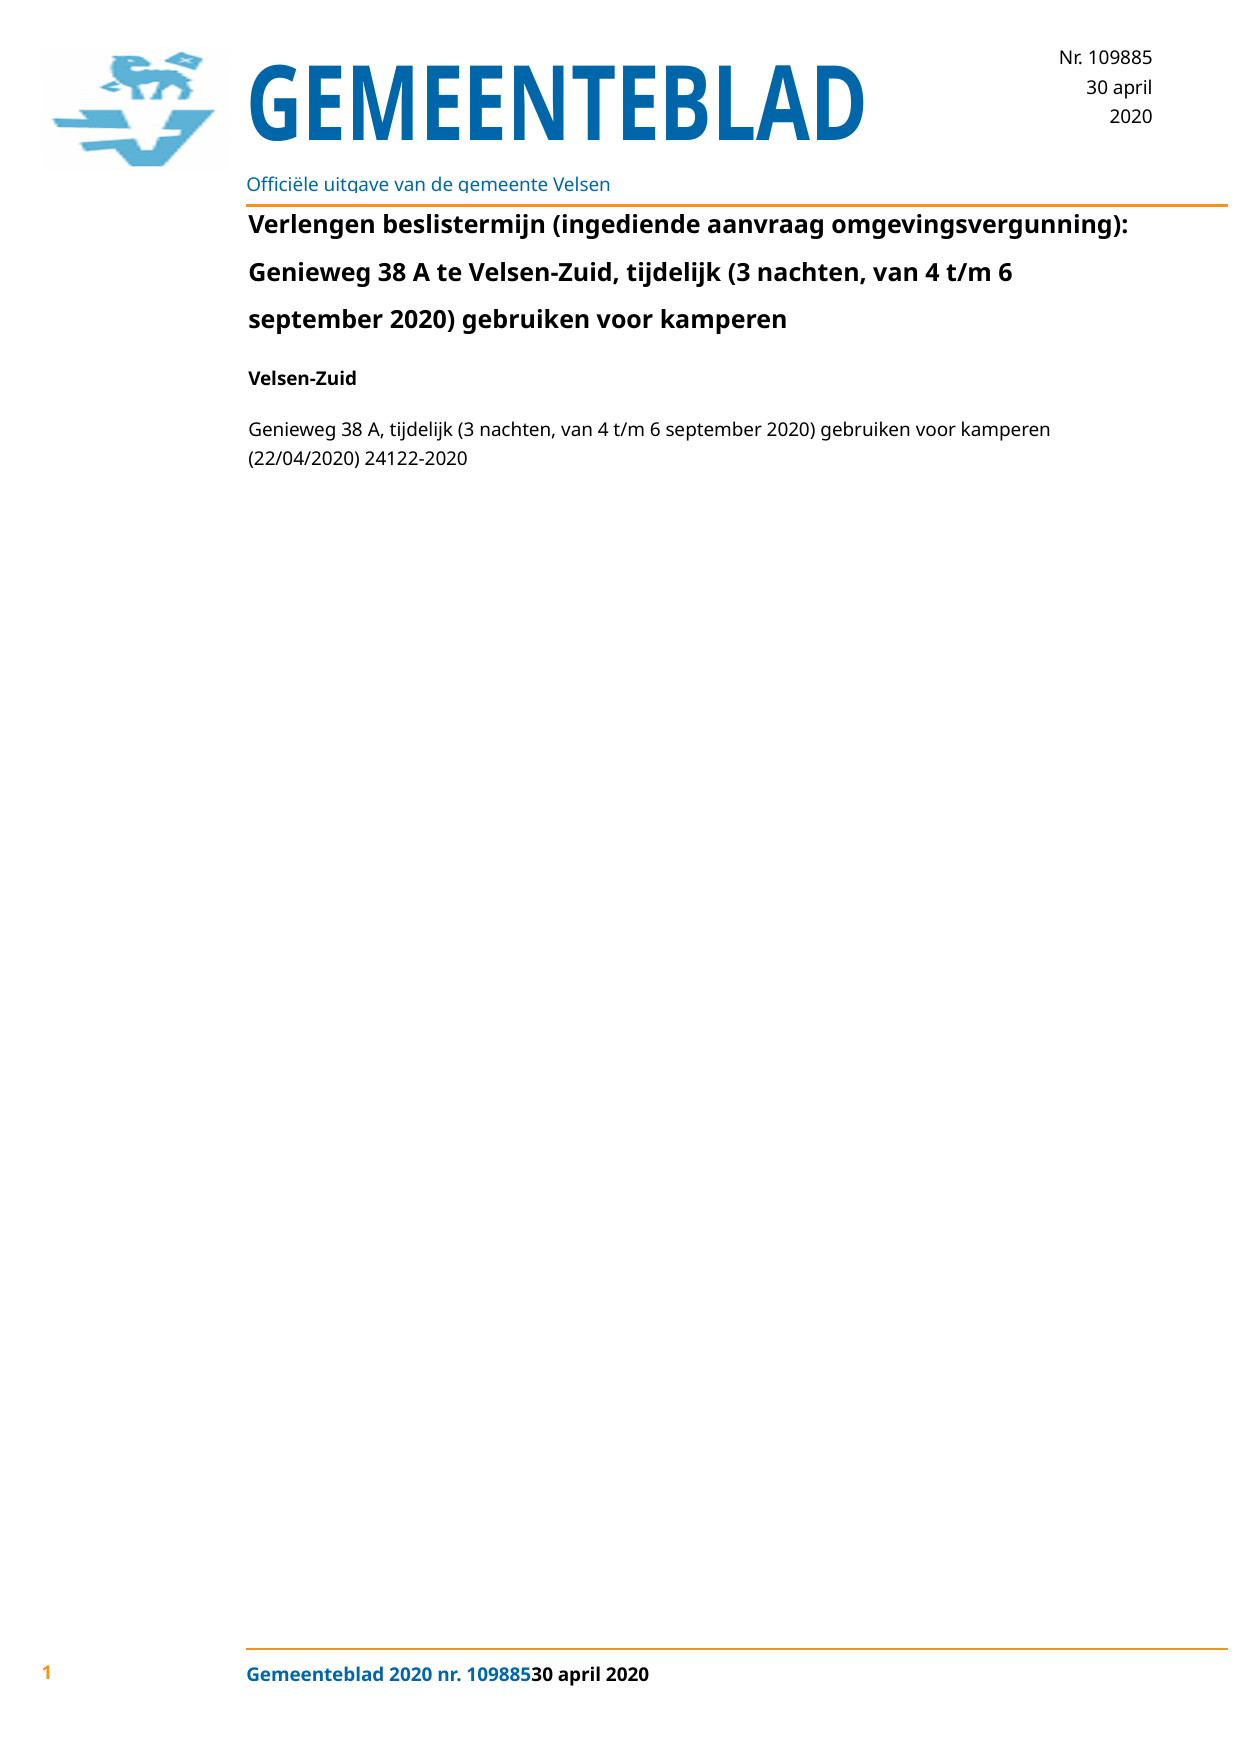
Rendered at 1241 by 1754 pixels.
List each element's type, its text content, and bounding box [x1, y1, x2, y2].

picture [41, 47, 231, 172]
text Genieweg 38 A, tijdelijk (3 nachten, van 4 t/m 6 september 2020) gebruiken voor kamperen (22/04/2020) 24122-2020 [248, 416, 1152, 471]
text Velsen-Zuid [248, 366, 1152, 391]
text Verlengen beslistermijn (ingediende aanvraag omgevingsvergunning): Genieweg 38 A te Velsen-Zuid, tijdelijk (3 nachten, van 4 t/m 6 september 2020) gebruiken voor kamperen [248, 207, 1152, 336]
